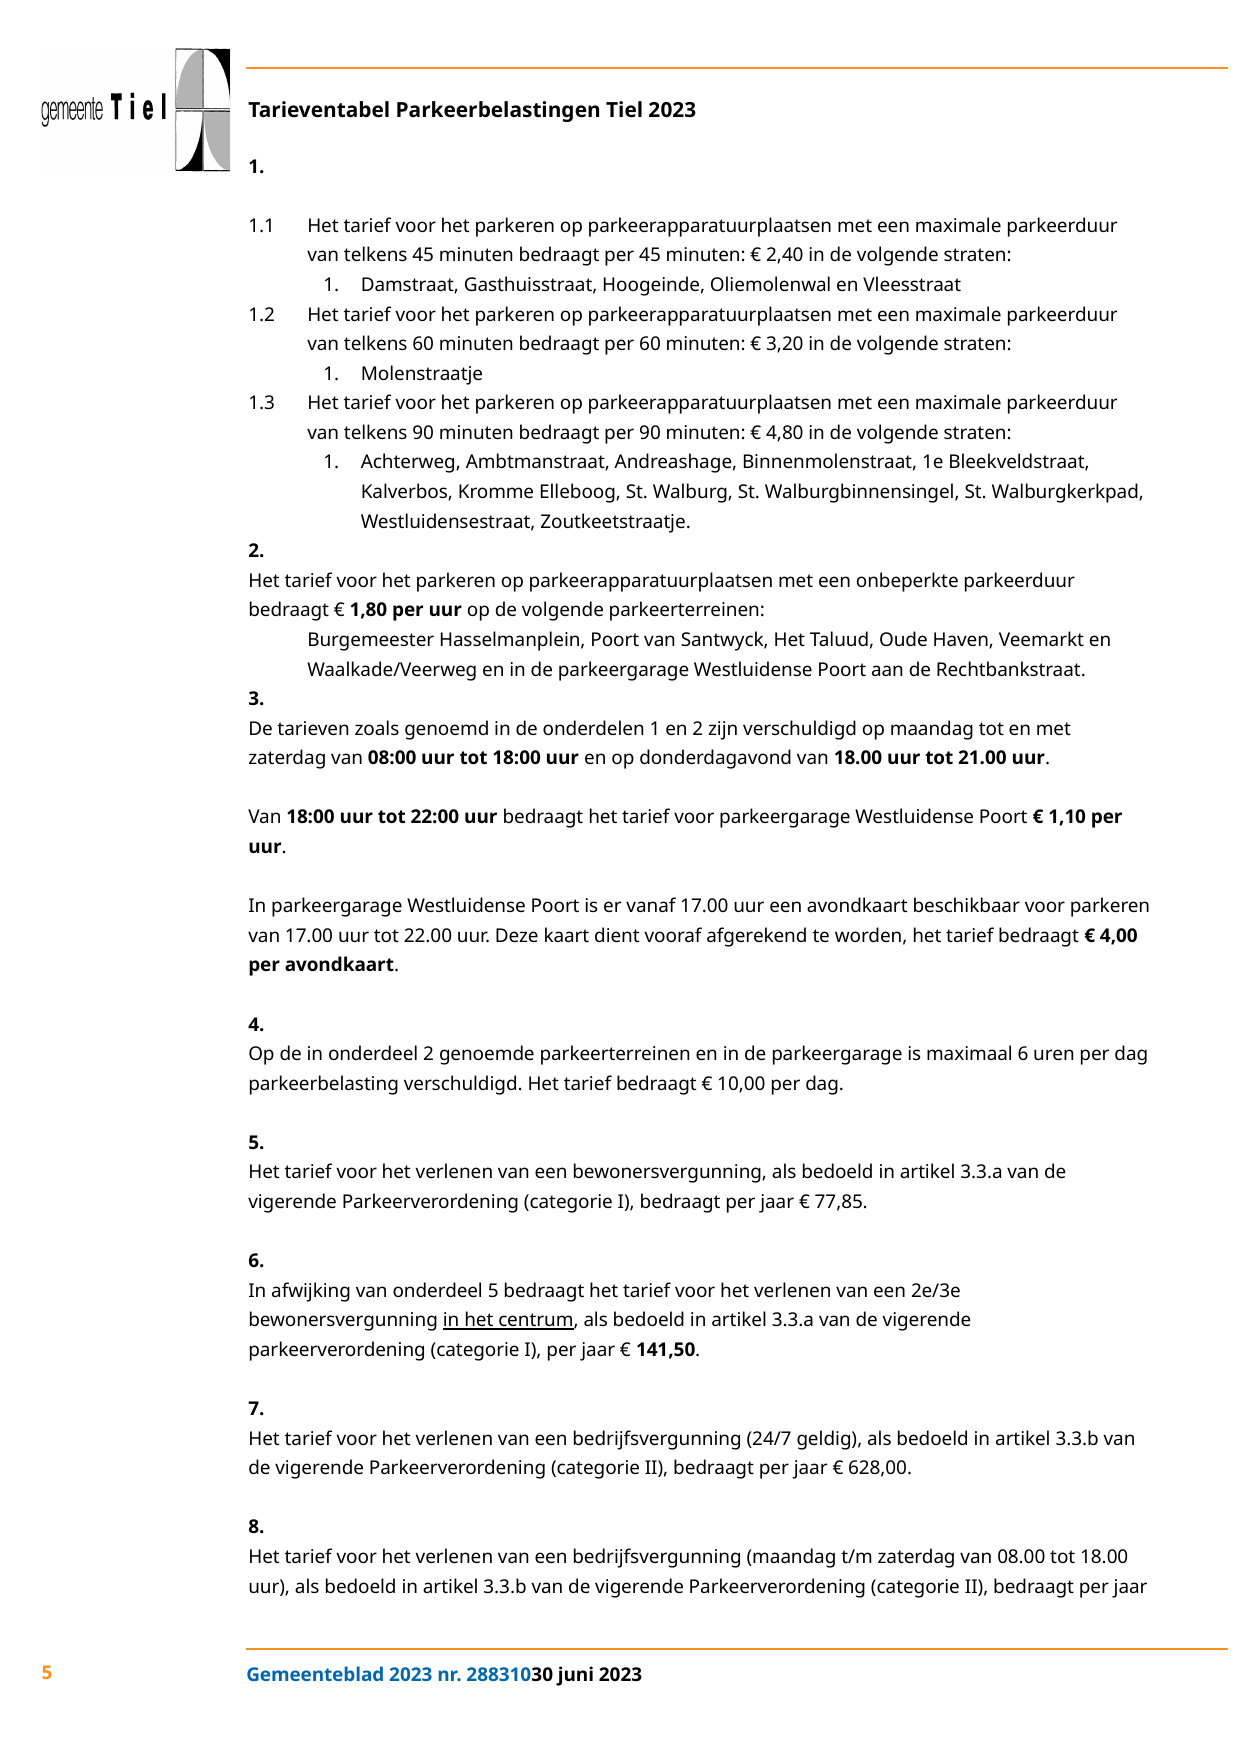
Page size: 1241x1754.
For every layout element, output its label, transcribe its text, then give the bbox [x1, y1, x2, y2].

text Op de in onderdeel 2 genoemde parkeerterreinen en in de parkeergarage is maximaal 6 uren per dag parkeerbelasting verschuldigd. Het tarief bedraagt € 10,00 per dag. [248, 1040, 1152, 1096]
text 7. [248, 1395, 1152, 1421]
text Tarieventabel Parkeerbelastingen Tiel 2023 [248, 95, 1152, 123]
list Burgemeester Hasselmanplein, Poort van Santwyck, Het Taluud, Oude Haven, Veemarkt en Waalkade/Veerweg en in de parkeergarage Westluidense Poort aan de Rechtbankstraat. [248, 626, 1152, 682]
text Het tarief voor het verlenen van een bedrijfsvergunning (maandag t/m zaterdag van 08.00 tot 18.00 uur), als bedoeld in artikel 3.3.b van de vigerende Parkeerverordening (categorie II), bedraagt per jaar [248, 1543, 1152, 1599]
text In afwijking van onderdeel 5 bedraagt het tarief voor het verlenen van een 2e/3e bewonersvergunning in het centrum, als bedoeld in artikel 3.3.a van de vigerende parkeerverordening (categorie I), per jaar € 141,50. [248, 1277, 1152, 1362]
list Het tarief voor het parkeren op parkeerapparatuurplaatsen met een maximale parkeerduur van telkens 45 minuten bedraagt per 45 minuten: € 2,40 in de volgende straten: [248, 212, 1152, 267]
list Het tarief voor het parkeren op parkeerapparatuurplaatsen met een maximale parkeerduur van telkens 60 minuten bedraagt per 60 minuten: € 3,20 in de volgende straten: [248, 301, 1152, 356]
text In parkeergarage Westluidense Poort is er vanaf 17.00 uur een avondkaart beschikbaar voor parkeren van 17.00 uur tot 22.00 uur. Deze kaart dient vooraf afgerekend te worden, het tarief bedraagt € 4,00 per avondkaart. [248, 892, 1152, 977]
text Van 18:00 uur tot 22:00 uur bedraagt het tarief voor parkeergarage Westluidense Poort € 1,10 per uur. [248, 804, 1152, 859]
text 8. [248, 1514, 1152, 1539]
list Molenstraatje [323, 360, 1152, 386]
text 6. [248, 1247, 1152, 1273]
list Damstraat, Gasthuisstraat, Hoogeinde, Oliemolenwal en Vleesstraat [323, 271, 1152, 297]
text 4. [248, 1011, 1152, 1037]
text 5. [248, 1129, 1152, 1155]
text 1. [248, 153, 1152, 179]
text Het tarief voor het verlenen van een bedrijfsvergunning (24/7 geldig), als bedoeld in artikel 3.3.b van de vigerende Parkeerverordening (categorie II), bedraagt per jaar € 628,00. [248, 1425, 1152, 1480]
text Het tarief voor het parkeren op parkeerapparatuurplaatsen met een onbeperkte parkeerduur bedraagt € 1,80 per uur op de volgende parkeerterreinen: [248, 567, 1152, 622]
text 2. [248, 537, 1152, 563]
text 3. [248, 685, 1152, 711]
picture [41, 47, 231, 172]
list Achterweg, Ambtmanstraat, Andreashage, Binnenmolenstraat, 1e Bleekveldstraat, Kalverbos, Kromme Elleboog, St. Walburg, St. Walburgbinnensingel, St. Walburgkerkpad, Westluidensestraat, Zoutkeetstraatje. [323, 449, 1152, 534]
text De tarieven zoals genoemd in de onderdelen 1 en 2 zijn verschuldigd op maandag tot en met zaterdag van 08:00 uur tot 18:00 uur en op donderdagavond van 18.00 uur tot 21.00 uur. [248, 715, 1152, 770]
list Het tarief voor het parkeren op parkeerapparatuurplaatsen met een maximale parkeerduur van telkens 90 minuten bedraagt per 90 minuten: € 4,80 in de volgende straten: [248, 389, 1152, 445]
text Het tarief voor het verlenen van een bewonersvergunning, als bedoeld in artikel 3.3.a van de vigerende Parkeerverordening (categorie I), bedraagt per jaar € 77,85. [248, 1159, 1152, 1214]
